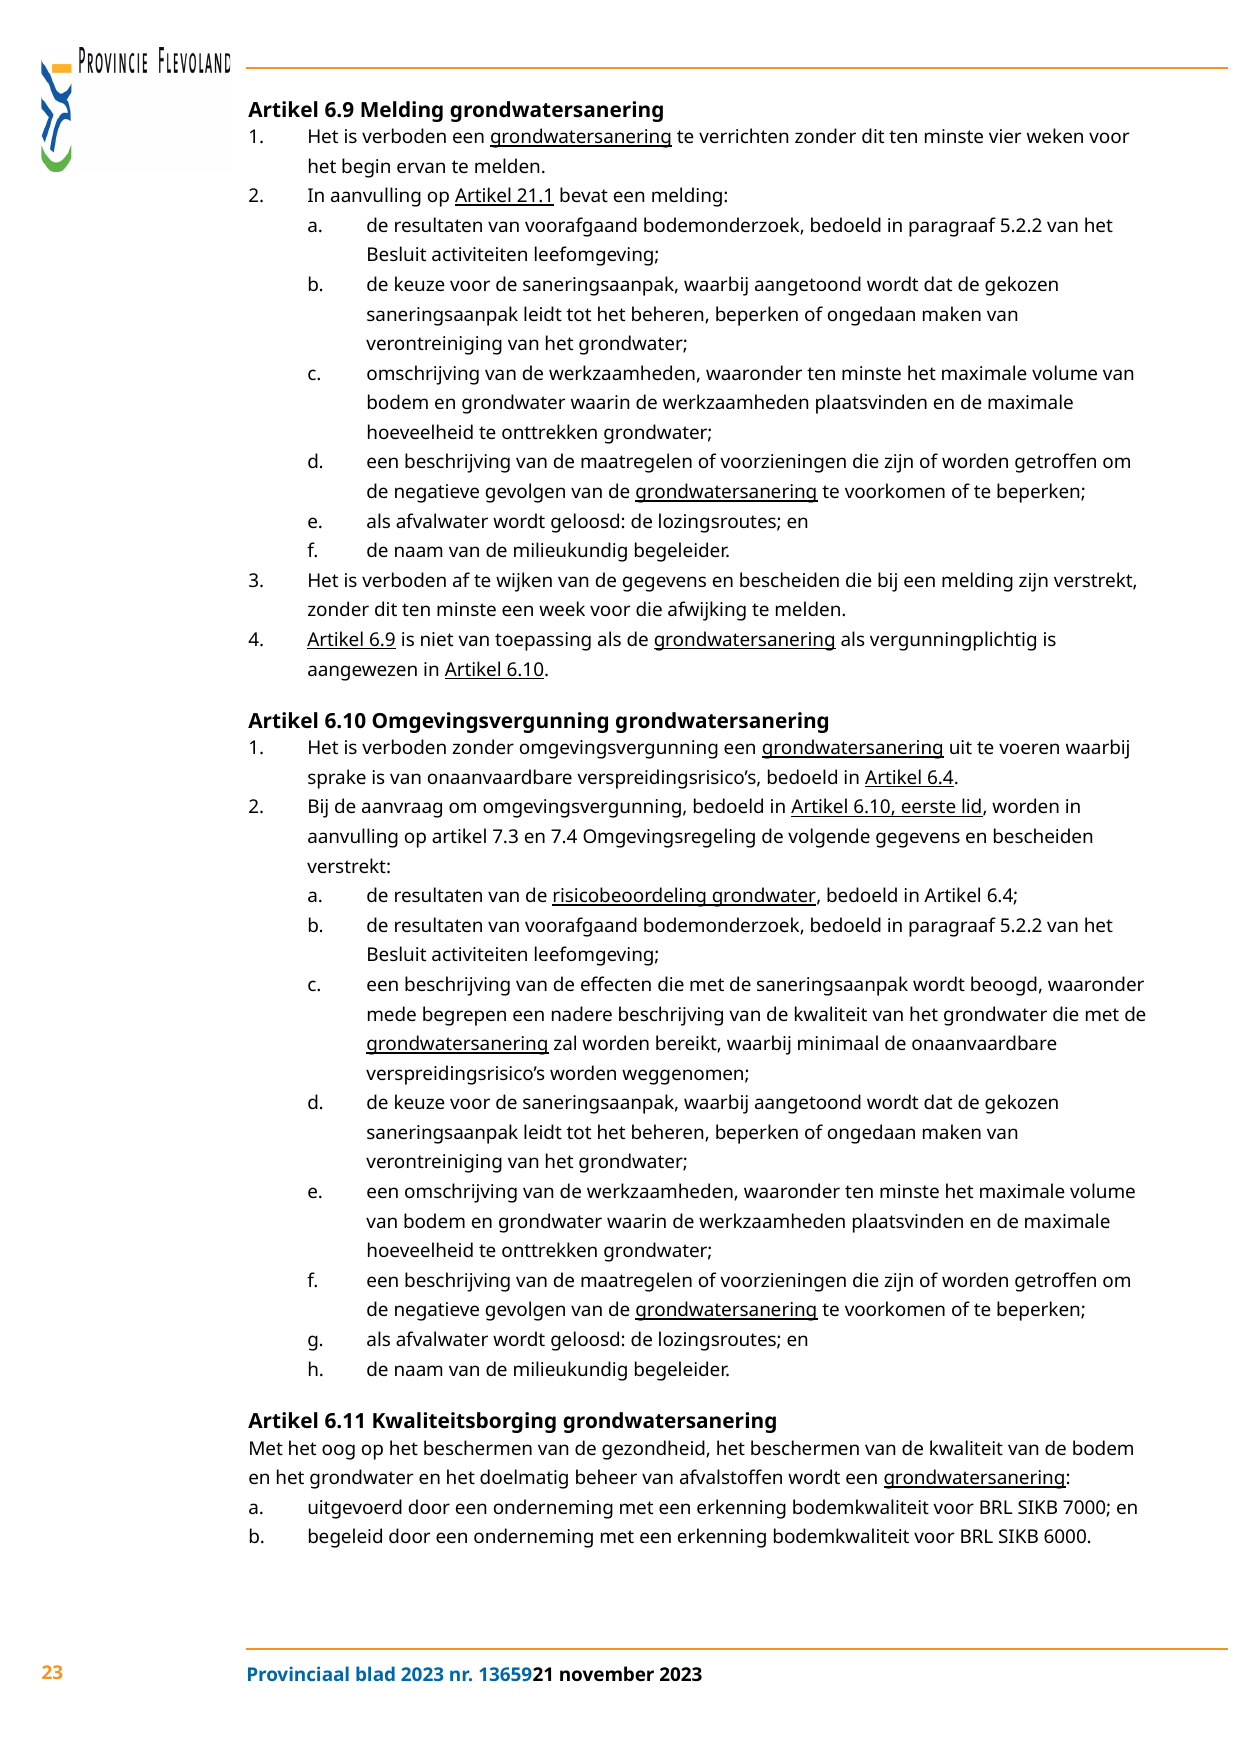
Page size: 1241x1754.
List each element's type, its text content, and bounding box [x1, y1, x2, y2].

list Het is verboden af te wijken van de gegevens en bescheiden die bij een melding zijn verstrekt, zonder dit ten minste een week voor die afwijking te melden. [248, 567, 1152, 622]
picture [41, 47, 231, 172]
list de keuze voor de saneringsaanpak, waarbij aangetoond wordt dat de gekozen saneringsaanpak leidt tot het beheren, beperken of ongedaan maken van verontreiniging van het grondwater; [307, 1089, 1152, 1174]
list de resultaten van voorafgaand bodemonderzoek, bedoeld in paragraaf 5.2.2 van het Besluit activiteiten leefomgeving; [307, 212, 1152, 267]
text Artikel 6.11 Kwaliteitsborging grondwatersanering [248, 1406, 1152, 1435]
list de naam van de milieukundig begeleider. [307, 537, 1152, 563]
list de keuze voor de saneringsaanpak, waarbij aangetoond wordt dat de gekozen saneringsaanpak leidt tot het beheren, beperken of ongedaan maken van verontreiniging van het grondwater; [307, 271, 1152, 356]
list Bij de aanvraag om omgevingsvergunning, bedoeld in Artikel 6.10, eerste lid, worden in aanvulling op artikel 7.3 en 7.4 Omgevingsregeling de volgende gegevens en bescheiden verstrekt: [248, 794, 1152, 879]
list omschrijving van de werkzaamheden, waaronder ten minste het maximale volume van bodem en grondwater waarin de werkzaamheden plaatsvinden en de maximale hoeveelheid te onttrekken grondwater; [307, 360, 1152, 445]
list de resultaten van voorafgaand bodemonderzoek, bedoeld in paragraaf 5.2.2 van het Besluit activiteiten leefomgeving; [307, 912, 1152, 967]
list begeleid door een onderneming met een erkenning bodemkwaliteit voor BRL SIKB 6000. [248, 1523, 1152, 1549]
list Het is verboden een grondwatersanering te verrichten zonder dit ten minste vier weken voor het begin ervan te melden. [248, 123, 1152, 178]
text Artikel 6.10 Omgevingsvergunning grondwatersanering [248, 706, 1152, 734]
list een beschrijving van de effecten die met de saneringsaanpak wordt beoogd, waaronder mede begrepen een nadere beschrijving van de kwaliteit van het grondwater die met de grondwatersanering zal worden bereikt, waarbij minimaal de onaanvaardbare verspreidingsrisico’s worden weggenomen; [307, 971, 1152, 1086]
list als afvalwater wordt geloosd: de lozingsroutes; en [307, 1326, 1152, 1352]
list als afvalwater wordt geloosd: de lozingsroutes; en [307, 508, 1152, 533]
list een beschrijving van de maatregelen of voorzieningen die zijn of worden getroffen om de negatieve gevolgen van de grondwatersanering te voorkomen of te beperken; [307, 1267, 1152, 1322]
list een omschrijving van de werkzaamheden, waaronder ten minste het maximale volume van bodem en grondwater waarin de werkzaamheden plaatsvinden en de maximale hoeveelheid te onttrekken grondwater; [307, 1178, 1152, 1263]
text Met het oog op het beschermen van de gezondheid, het beschermen van de kwaliteit van de bodem en het grondwater en het doelmatig beheer van afvalstoffen wordt een grondwatersanering: [248, 1435, 1152, 1490]
list de naam van de milieukundig begeleider. [307, 1356, 1152, 1382]
list de resultaten van de risicobeoordeling grondwater, bedoeld in Artikel 6.4; [307, 882, 1152, 908]
list Het is verboden zonder omgevingsvergunning een grondwatersanering uit te voeren waarbij sprake is van onaanvaardbare verspreidingsrisico’s, bedoeld in Artikel 6.4. [248, 734, 1152, 790]
list In aanvulling op Artikel 21.1 bevat een melding: [248, 182, 1152, 208]
text Artikel 6.9 Melding grondwatersanering [248, 95, 1152, 123]
list Artikel 6.9 is niet van toepassing als de grondwatersanering als vergunningplichtig is aangewezen in Artikel 6.10. [248, 626, 1152, 681]
list uitgevoerd door een onderneming met een erkenning bodemkwaliteit voor BRL SIKB 7000; en [248, 1494, 1152, 1519]
list een beschrijving van de maatregelen of voorzieningen die zijn of worden getroffen om de negatieve gevolgen van de grondwatersanering te voorkomen of te beperken; [307, 449, 1152, 504]
